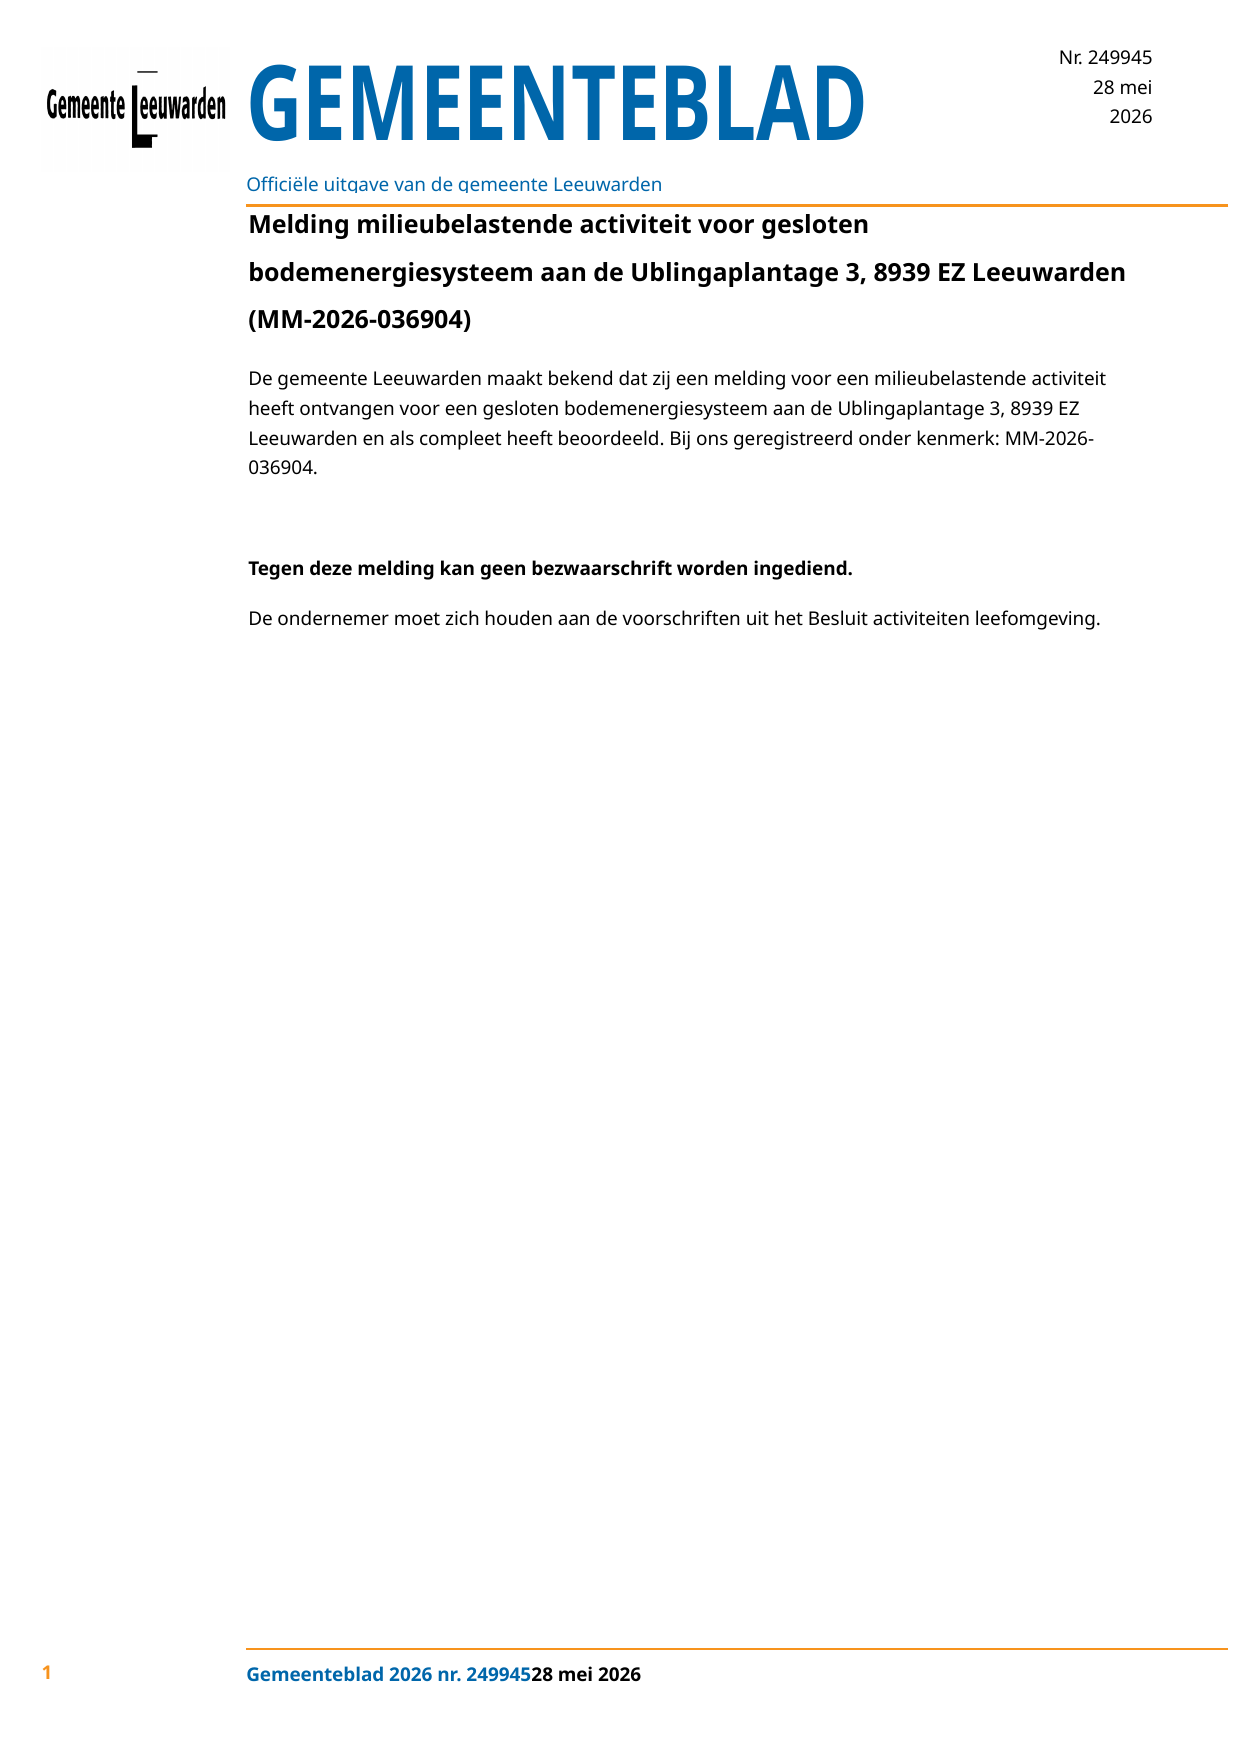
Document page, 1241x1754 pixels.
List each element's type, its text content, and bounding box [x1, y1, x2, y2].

text Melding milieubelastende activiteit voor gesloten bodemenergiesysteem aan de Ublingaplantage 3, 8939 EZ Leeuwarden (MM-2026-036904) [248, 207, 1152, 336]
text De gemeente Leeuwarden maakt bekend dat zij een melding voor een milieubelastende activiteit heeft ontvangen voor een gesloten bodemenergiesysteem aan de Ublingaplantage 3, 8939 EZ Leeuwarden en als compleet heeft beoordeeld. Bij ons geregistreerd onder kenmerk: MM-2026-036904. [248, 366, 1152, 480]
picture [41, 47, 231, 172]
text Tegen deze melding kan geen bezwaarschrift worden ingediend. [248, 555, 1152, 581]
text De ondernemer moet zich houden aan de voorschriften uit het Besluit activiteiten leefomgeving. [248, 606, 1152, 631]
